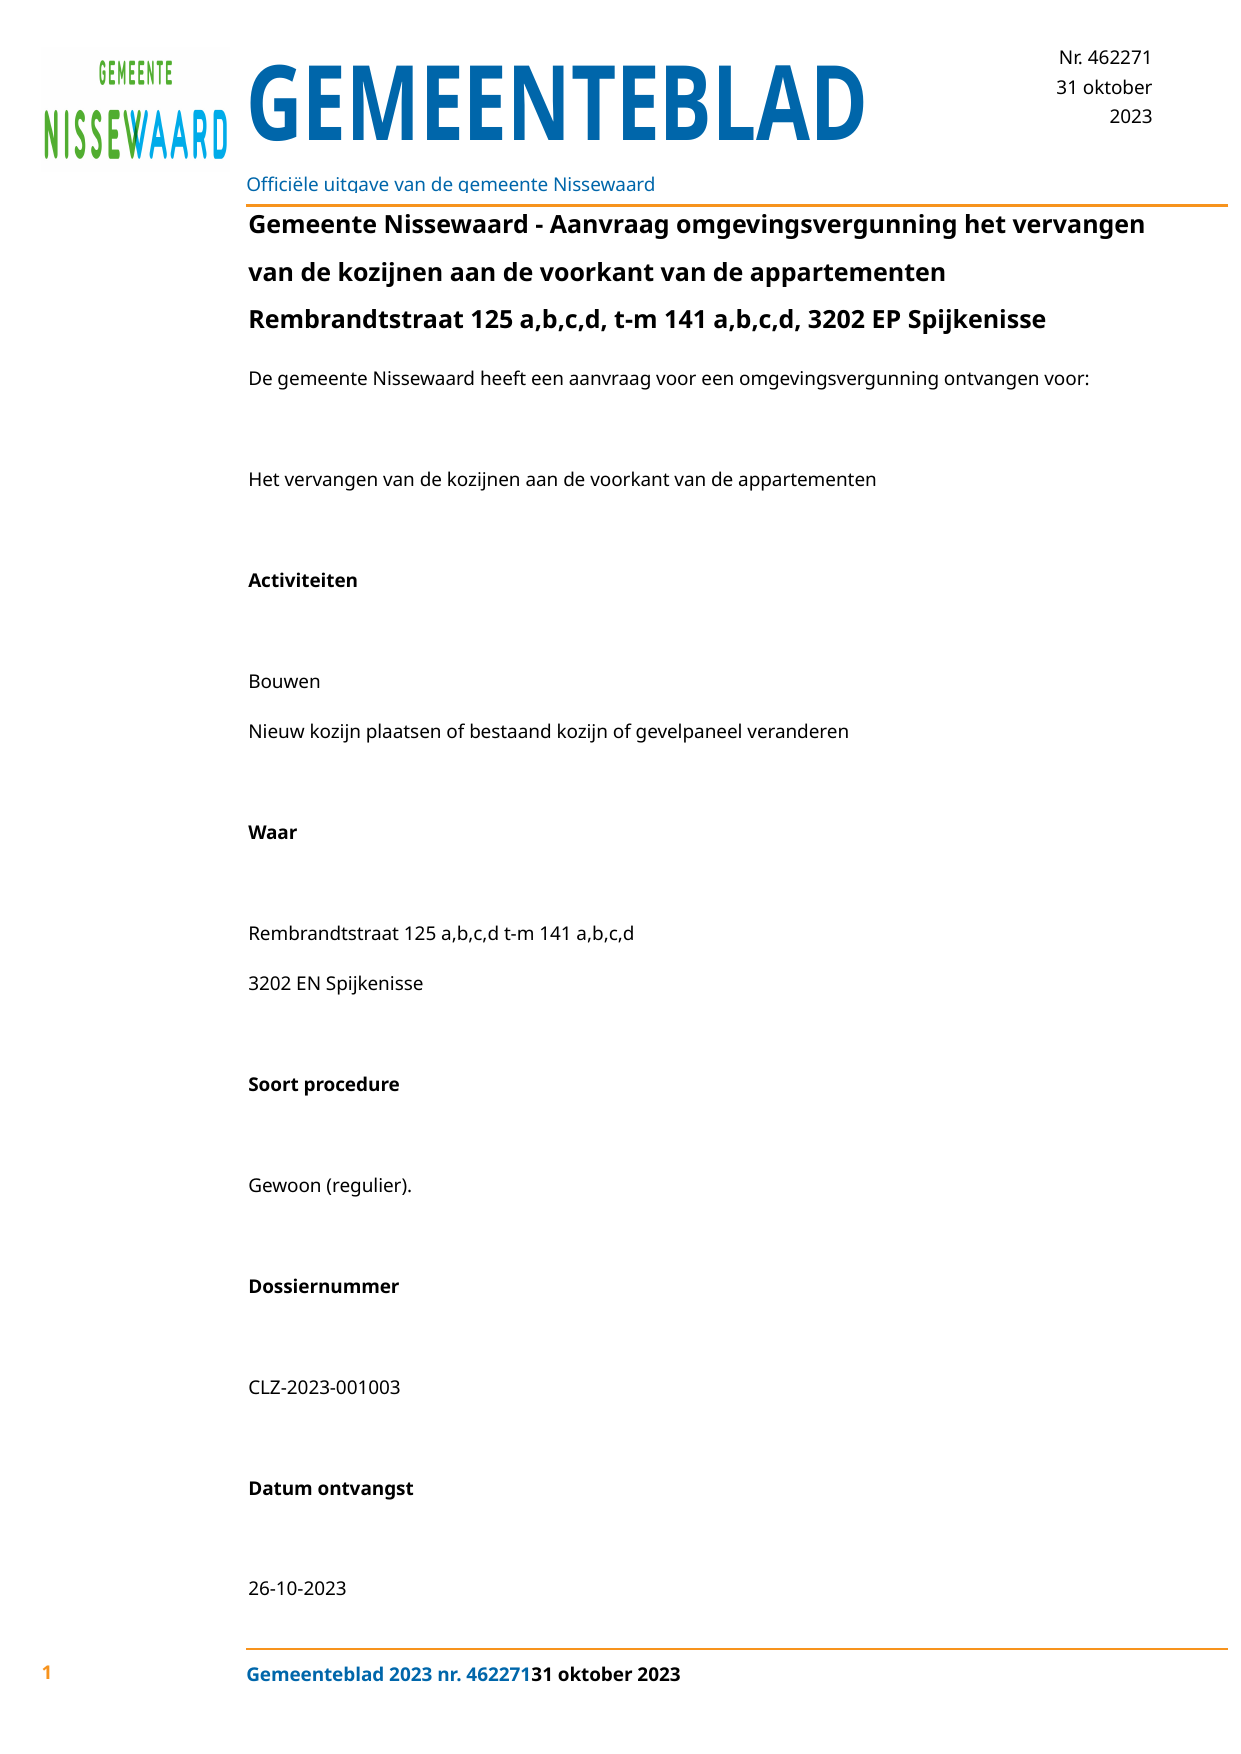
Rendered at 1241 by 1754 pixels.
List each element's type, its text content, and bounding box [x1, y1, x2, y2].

text Activiteiten [248, 567, 1152, 593]
text Waar [248, 819, 1152, 845]
text 26-10-2023 [248, 1576, 1152, 1601]
text Gemeente Nissewaard - Aanvraag omgevingsvergunning het vervangen van de kozijnen aan de voorkant van de appartementen Rembrandtstraat 125 a,b,c,d, t-m 141 a,b,c,d, 3202 EP Spijkenisse [248, 207, 1152, 336]
text De gemeente Nissewaard heeft een aanvraag voor een omgevingsvergunning ontvangen voor: [248, 366, 1152, 391]
text 3202 EN Spijkenisse [248, 971, 1152, 996]
text Bouwen [248, 668, 1152, 694]
text CLZ-2023-001003 [248, 1374, 1152, 1399]
text Soort procedure [248, 1071, 1152, 1097]
text Het vervangen van de kozijnen aan de voorkant van de appartementen [248, 466, 1152, 492]
text Gewoon (regulier). [248, 1172, 1152, 1198]
text Dossiernummer [248, 1273, 1152, 1299]
text Datum ontvangst [248, 1475, 1152, 1500]
picture [41, 47, 231, 172]
text Nieuw kozijn plaatsen of bestaand kozijn of gevelpaneel veranderen [248, 718, 1152, 744]
text Rembrandtstraat 125 a,b,c,d t-m 141 a,b,c,d [248, 920, 1152, 946]
